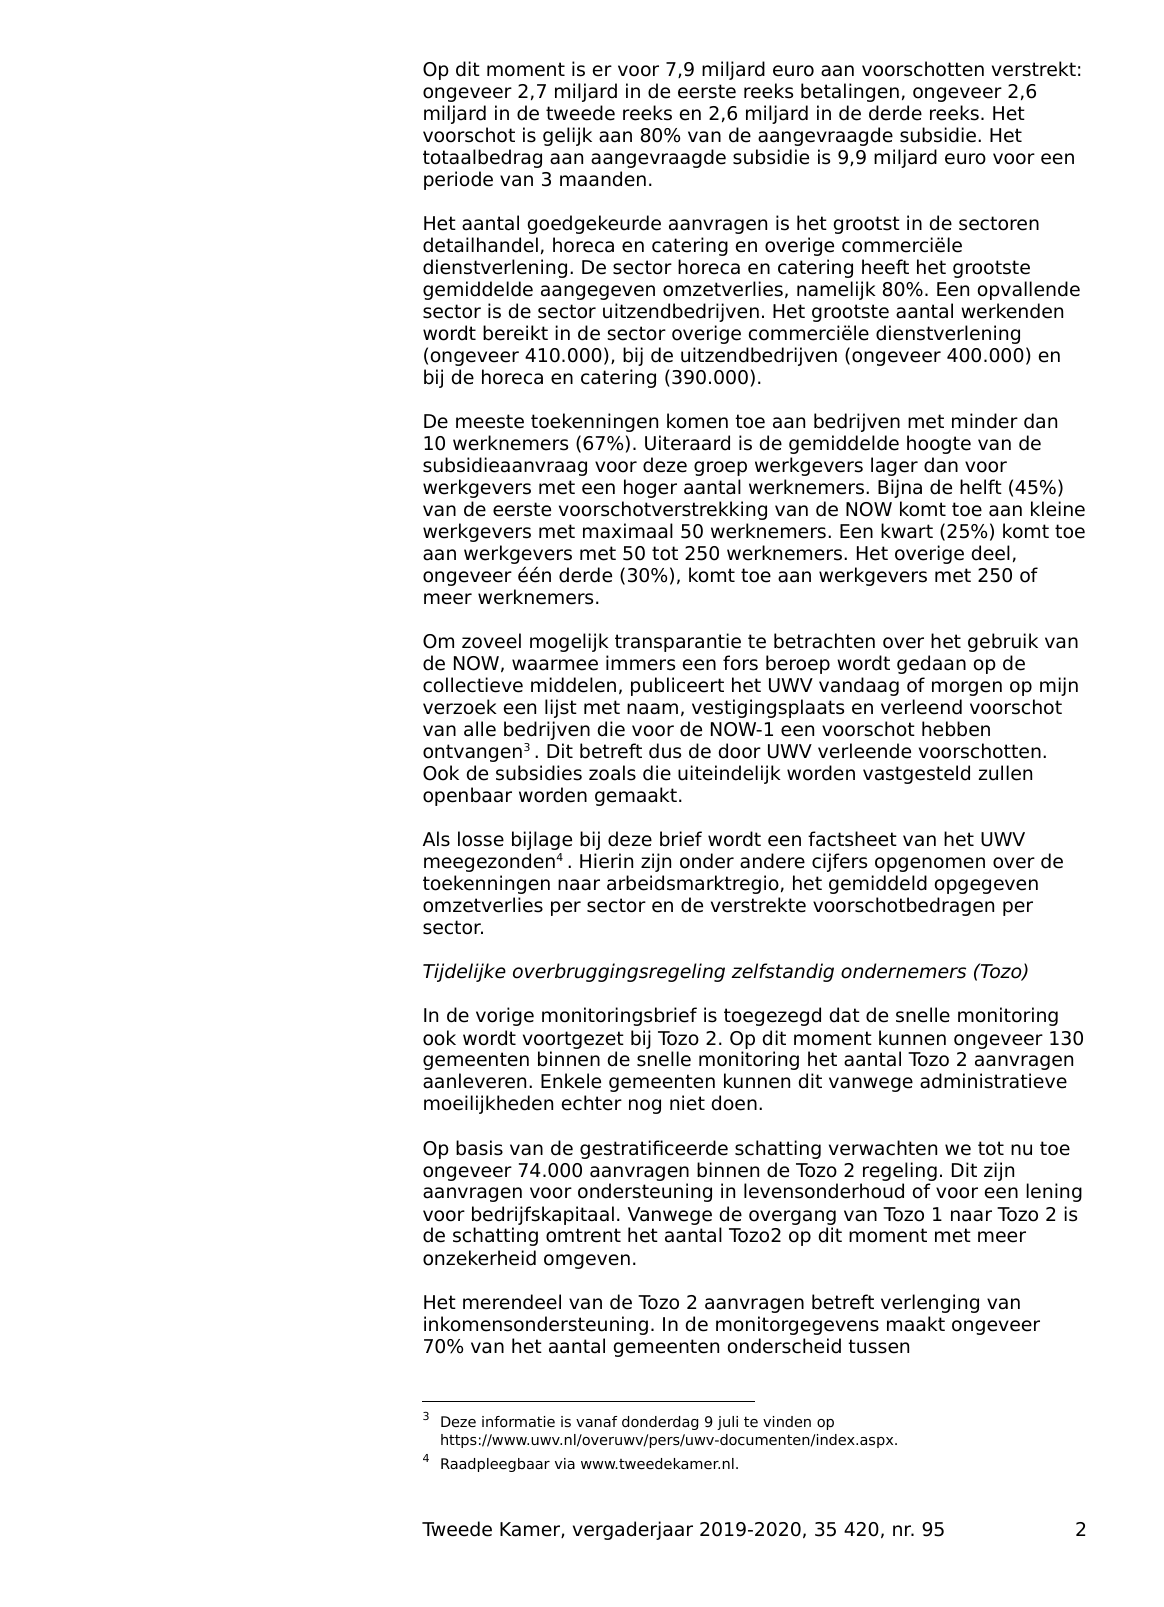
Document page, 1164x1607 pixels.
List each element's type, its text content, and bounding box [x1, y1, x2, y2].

subtitle Tijdelijke overbruggingsregeling zelfstandig ondernemers (Tozo) [422, 961, 1087, 983]
text Het aantal goedgekeurde aanvragen is het grootst in de sectoren detailhandel, horeca en catering en overige commerciële dienstverlening. De sector horeca en catering heeft het grootste gemiddelde aangegeven omzetverlies, namelijk 80%. Een opvallende sector is de sector uitzendbedrijven. Het grootste aantal werkenden wordt bereikt in de sector overige commerciële dienstverlening (ongeveer 410.000), bij de uitzendbedrijven (ongeveer 400.000) en bij de horeca en catering (390.000). [422, 213, 1087, 389]
text Om zoveel mogelijk transparantie te betrachten over het gebruik van de NOW, waarmee immers een fors beroep wordt gedaan op de collectieve middelen, publiceert het UWV vandaag of morgen op mijn verzoek een lijst met naam, vestigingsplaats en verleend voorschot van alle bedrijven die voor de NOW-1 een voorschot hebben ontvangen. Dit betreft dus de door UWV verleende voorschotten. Ook de subsidies zoals die uiteindelijk worden vastgesteld zullen openbaar worden gemaakt. [422, 631, 1087, 807]
text In de vorige monitoringsbrief is toegezegd dat de snelle monitoring ook wordt voortgezet bij Tozo 2. Op dit moment kunnen ongeveer 130 gemeenten binnen de snelle monitoring het aantal Tozo 2 aanvragen aanleveren. Enkele gemeenten kunnen dit vanwege administratieve moeilijkheden echter nog niet doen. [422, 1005, 1087, 1115]
text De meeste toekenningen komen toe aan bedrijven met minder dan 10 werknemers (67%). Uiteraard is de gemiddelde hoogte van de subsidieaanvraag voor deze groep werkgevers lager dan voor werkgevers met een hoger aantal werknemers. Bijna de helft (45%) van de eerste voorschotverstrekking van de NOW komt toe aan kleine werkgevers met maximaal 50 werknemers. Een kwart (25%) komt toe aan werkgevers met 50 tot 250 werknemers. Het overige deel, ongeveer één derde (30%), komt toe aan werkgevers met 250 of meer werknemers. [422, 411, 1087, 609]
text Het merendeel van de Tozo 2 aanvragen betreft verlenging van inkomensondersteuning. In de monitorgegevens maakt ongeveer 70% van het aantal gemeenten onderscheid tussen [422, 1292, 1087, 1357]
text Als losse bijlage bij deze brief wordt een factsheet van het UWV meegezonden. Hierin zijn onder andere cijfers opgenomen over de toekenningen naar arbeidsmarktregio, het gemiddeld opgegeven omzetverlies per sector en de verstrekte voorschotbedragen per sector. [422, 829, 1087, 939]
text Op dit moment is er voor 7,9 miljard euro aan voorschotten verstrekt: ongeveer 2,7 miljard in de eerste reeks betalingen, ongeveer 2,6 miljard in de tweede reeks en 2,6 miljard in de derde reeks. Het voorschot is gelijk aan 80% van de aangevraagde subsidie. Het totaalbedrag aan aangevraagde subsidie is 9,9 miljard euro voor een periode van 3 maanden. [422, 59, 1087, 191]
text Deze informatie is vanaf donderdag 9 juli te vinden op https://www.uwv.nl/overuwv/pers/uwv-documenten/index.aspx. [422, 1410, 1087, 1449]
text Op basis van de gestratificeerde schatting verwachten we tot nu toe ongeveer 74.000 aanvragen binnen de Tozo 2 regeling. Dit zijn aanvragen voor ondersteuning in levensonderhoud of voor een lening voor bedrijfskapitaal. Vanwege de overgang van Tozo 1 naar Tozo 2 is de schatting omtrent het aantal Tozo2 op dit moment met meer onzekerheid omgeven. [422, 1137, 1087, 1269]
text Raadpleegbaar via www.tweedekamer.nl. [422, 1452, 1087, 1474]
